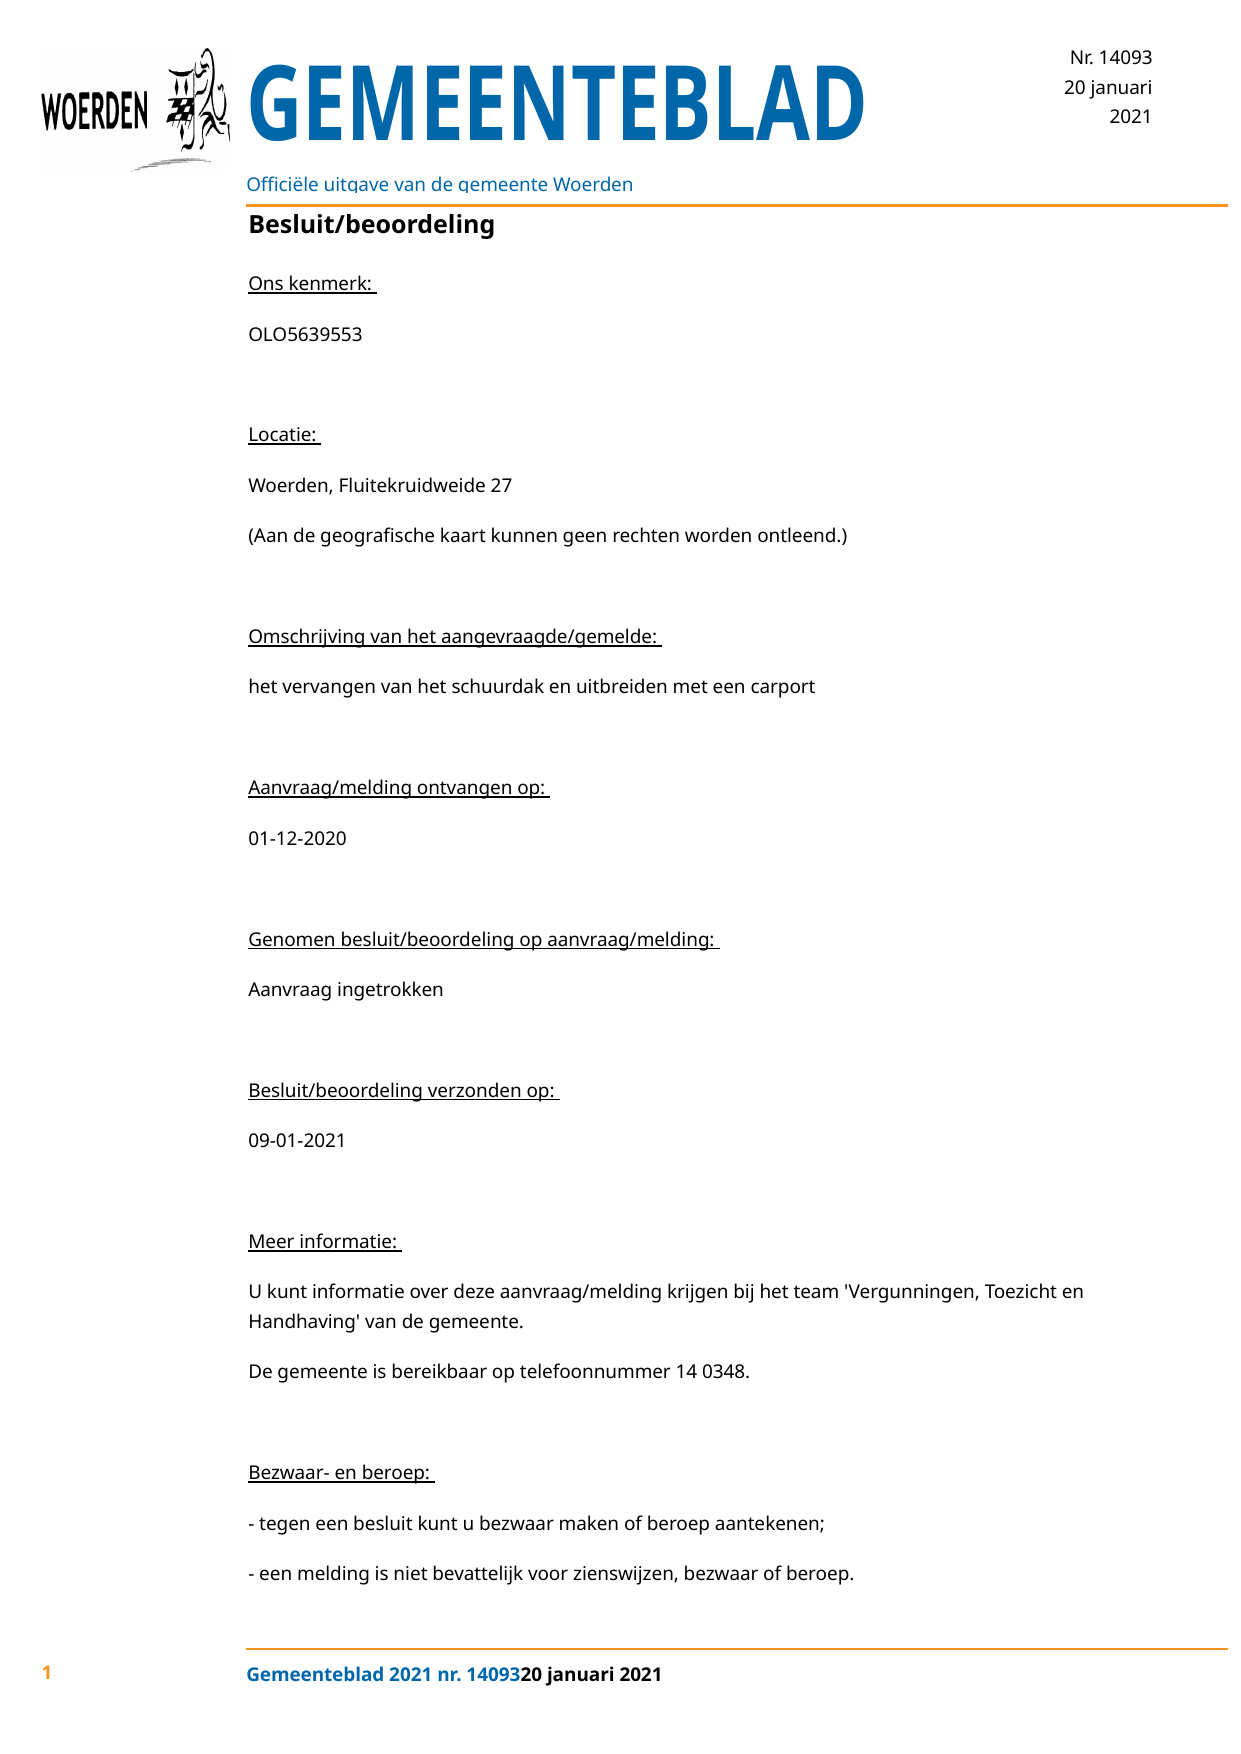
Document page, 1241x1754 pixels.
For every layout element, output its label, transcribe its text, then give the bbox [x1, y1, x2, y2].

text Locatie: [248, 422, 1152, 447]
text het vervangen van het schuurdak en uitbreiden met een carport [248, 674, 1152, 699]
text Besluit/beoordeling [248, 207, 1152, 241]
text Omschrijving van het aangevraagde/gemelde: [248, 623, 1152, 649]
text Woerden, Fluitekruidweide 27 [248, 472, 1152, 498]
text Besluit/beoordeling verzonden op: [248, 1077, 1152, 1103]
text U kunt informatie over deze aanvraag/melding krijgen bij het team 'Vergunningen, Toezicht en Handhaving' van de gemeente. [248, 1279, 1152, 1334]
text 09-01-2021 [248, 1127, 1152, 1153]
text - tegen een besluit kunt u bezwaar maken of beroep aantekenen; [248, 1510, 1152, 1536]
text De gemeente is bereikbaar op telefoonnummer 14 0348. [248, 1359, 1152, 1384]
text Genomen besluit/beoordeling op aanvraag/melding: [248, 926, 1152, 951]
text Meer informatie: [248, 1228, 1152, 1254]
text Ons kenmerk: [248, 270, 1152, 296]
text (Aan de geografische kaart kunnen geen rechten worden ontleend.) [248, 522, 1152, 548]
text Bezwaar- en beroep: [248, 1459, 1152, 1485]
text Aanvraag ingetrokken [248, 976, 1152, 1002]
text OLO5639553 [248, 321, 1152, 346]
text - een melding is niet bevattelijk voor zienswijzen, bezwaar of beroep. [248, 1560, 1152, 1586]
text Aanvraag/melding ontvangen op: [248, 774, 1152, 800]
picture [41, 47, 231, 172]
text 01-12-2020 [248, 825, 1152, 851]
